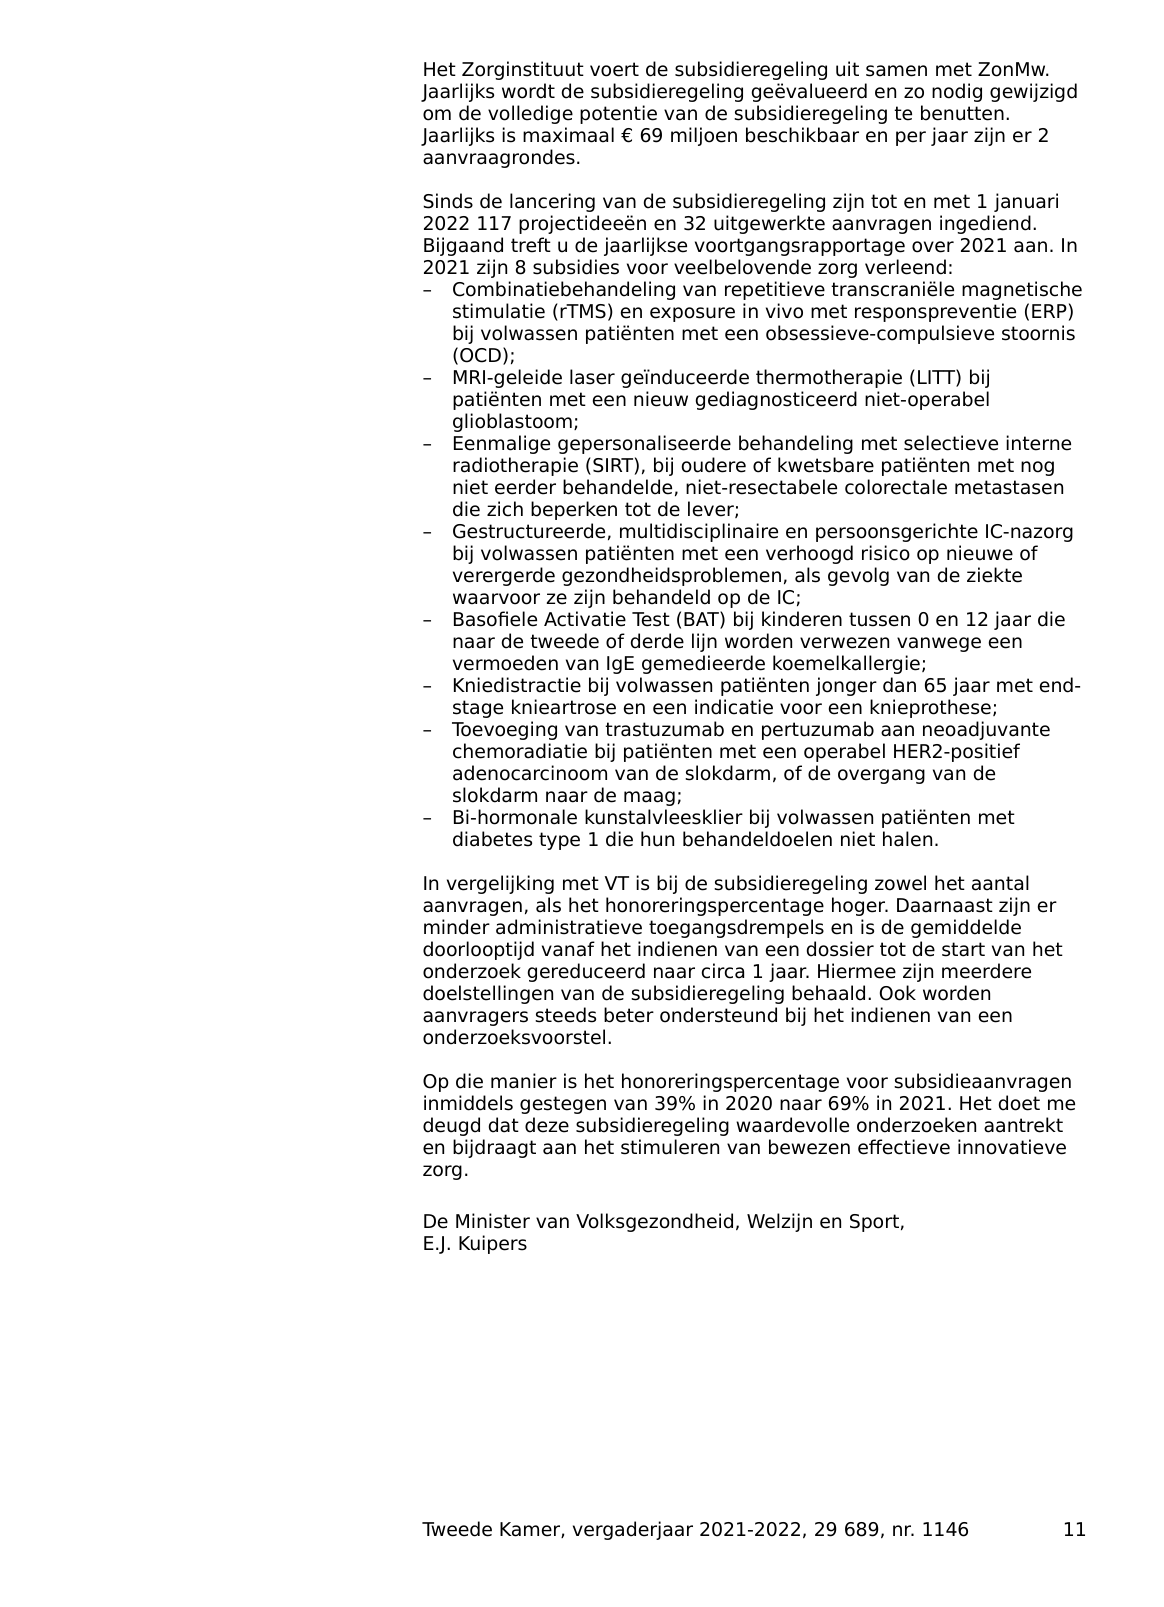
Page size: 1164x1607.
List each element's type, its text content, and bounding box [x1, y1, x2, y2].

text In vergelijking met VT is bij de subsidieregeling zowel het aantal aanvragen, als het honoreringspercentage hoger. Daarnaast zijn er minder administratieve toegangsdrempels en is de gemiddelde doorlooptijd vanaf het indienen van een dossier tot de start van het onderzoek gereduceerd naar circa 1 jaar. Hiermee zijn meerdere doelstellingen van de subsidieregeling behaald. Ook worden aanvragers steeds beter ondersteund bij het indienen van een onderzoeksvoorstel. [422, 873, 1087, 1048]
text – Eenmalige gepersonaliseerde behandeling met selectieve interne radiotherapie (SIRT), bij oudere of kwetsbare patiënten met nog niet eerder behandelde, niet-resectabele colorectale metastasen die zich beperken tot de lever; [422, 433, 1087, 521]
text – Gestructureerde, multidisciplinaire en persoonsgerichte IC-nazorg bij volwassen patiënten met een verhoogd risico op nieuwe of verergerde gezondheidsproblemen, als gevolg van de ziekte waarvoor ze zijn behandeld op de IC; [422, 521, 1087, 609]
text Op die manier is het honoreringspercentage voor subsidieaanvragen inmiddels gestegen van 39% in 2020 naar 69% in 2021. Het doet me deugd dat deze subsidieregeling waardevolle onderzoeken aantrekt en bijdraagt aan het stimuleren van bewezen effectieve innovatieve zorg. [422, 1071, 1087, 1181]
text Sinds de lancering van de subsidieregeling zijn tot en met 1 januari 2022 117 projectideeën en 32 uitgewerkte aanvragen ingediend. Bijgaand treft u de jaarlijkse voortgangsrapportage over 2021 aan. In 2021 zijn 8 subsidies voor veelbelovende zorg verleend: [422, 191, 1087, 279]
text – Toevoeging van trastuzumab en pertuzumab aan neoadjuvante chemoradiatie bij patiënten met een operabel HER2-positief adenocarcinoom van de slokdarm, of de overgang van de slokdarm naar de maag; [422, 719, 1087, 807]
text – MRI-geleide laser geïnduceerde thermotherapie (LITT) bij patiënten met een nieuw gediagnosticeerd niet-operabel glioblastoom; [422, 367, 1087, 433]
text – Bi-hormonale kunstalvleesklier bij volwassen patiënten met diabetes type 1 die hun behandeldoelen niet halen. [422, 807, 1087, 851]
text – Kniedistractie bij volwassen patiënten jonger dan 65 jaar met end-stage knieartrose en een indicatie voor een knieprothese; [422, 675, 1087, 719]
text De Minister van Volksgezondheid, Welzijn en Sport, E.J. Kuipers [422, 1211, 1087, 1254]
text – Combinatiebehandeling van repetitieve transcraniële magnetische stimulatie (rTMS) en exposure in vivo met responspreventie (ERP) bij volwassen patiënten met een obsessieve-compulsieve stoornis (OCD); [422, 279, 1087, 367]
text Het Zorginstituut voert de subsidieregeling uit samen met ZonMw. Jaarlijks wordt de subsidieregeling geëvalueerd en zo nodig gewijzigd om de volledige potentie van de subsidieregeling te benutten. Jaarlijks is maximaal € 69 miljoen beschikbaar en per jaar zijn er 2 aanvraagrondes. [422, 59, 1087, 169]
text – Basofiele Activatie Test (BAT) bij kinderen tussen 0 en 12 jaar die naar de tweede of derde lijn worden verwezen vanwege een vermoeden van IgE gemedieerde koemelkallergie; [422, 609, 1087, 675]
